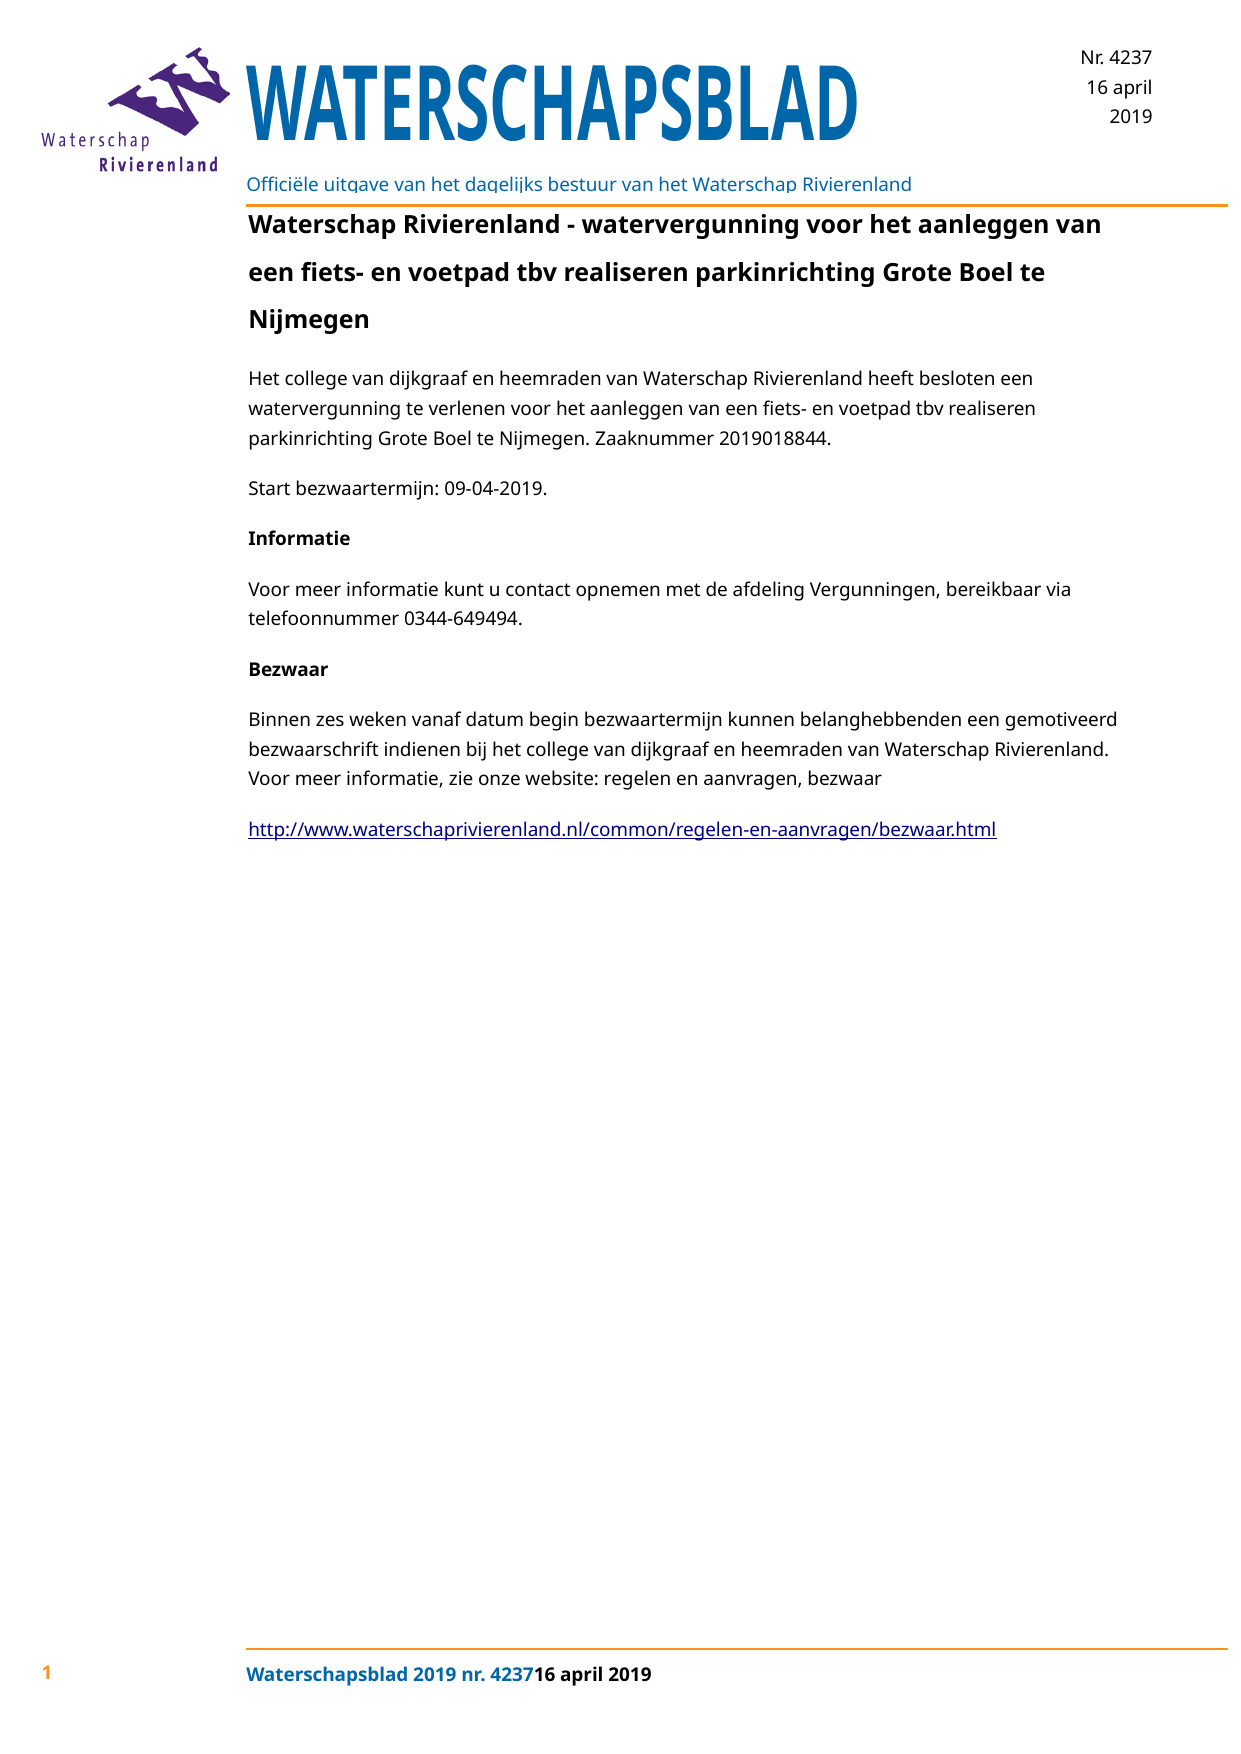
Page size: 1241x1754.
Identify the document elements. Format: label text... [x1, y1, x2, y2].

text Het college van dijkgraaf en heemraden van Waterschap Rivierenland heeft besloten een watervergunning te verlenen voor het aanleggen van een fiets- en voetpad tbv realiseren parkinrichting Grote Boel te Nijmegen. Zaaknummer 2019018844. [248, 366, 1152, 450]
text Waterschap Rivierenland - watervergunning voor het aanleggen van een fiets- en voetpad tbv realiseren parkinrichting Grote Boel te Nijmegen [248, 207, 1152, 336]
picture [41, 47, 231, 172]
text Binnen zes weken vanaf datum begin bezwaartermijn kunnen belanghebbenden een gemotiveerd bezwaarschrift indienen bij het college van dijkgraaf en heemraden van Waterschap Rivierenland. Voor meer informatie, zie onze website: regelen en aanvragen, bezwaar [248, 706, 1152, 791]
text Informatie [248, 526, 1152, 551]
text Start bezwaartermijn: 09-04-2019. [248, 475, 1152, 501]
text Bezwaar [248, 656, 1152, 682]
text Voor meer informatie kunt u contact opnemen met de afdeling Vergunningen, bereikbaar via telefoonnummer 0344-649494. [248, 576, 1152, 631]
text http://www.waterschaprivierenland.nl/common/regelen-en-aanvragen/bezwaar.html [248, 816, 1152, 842]
